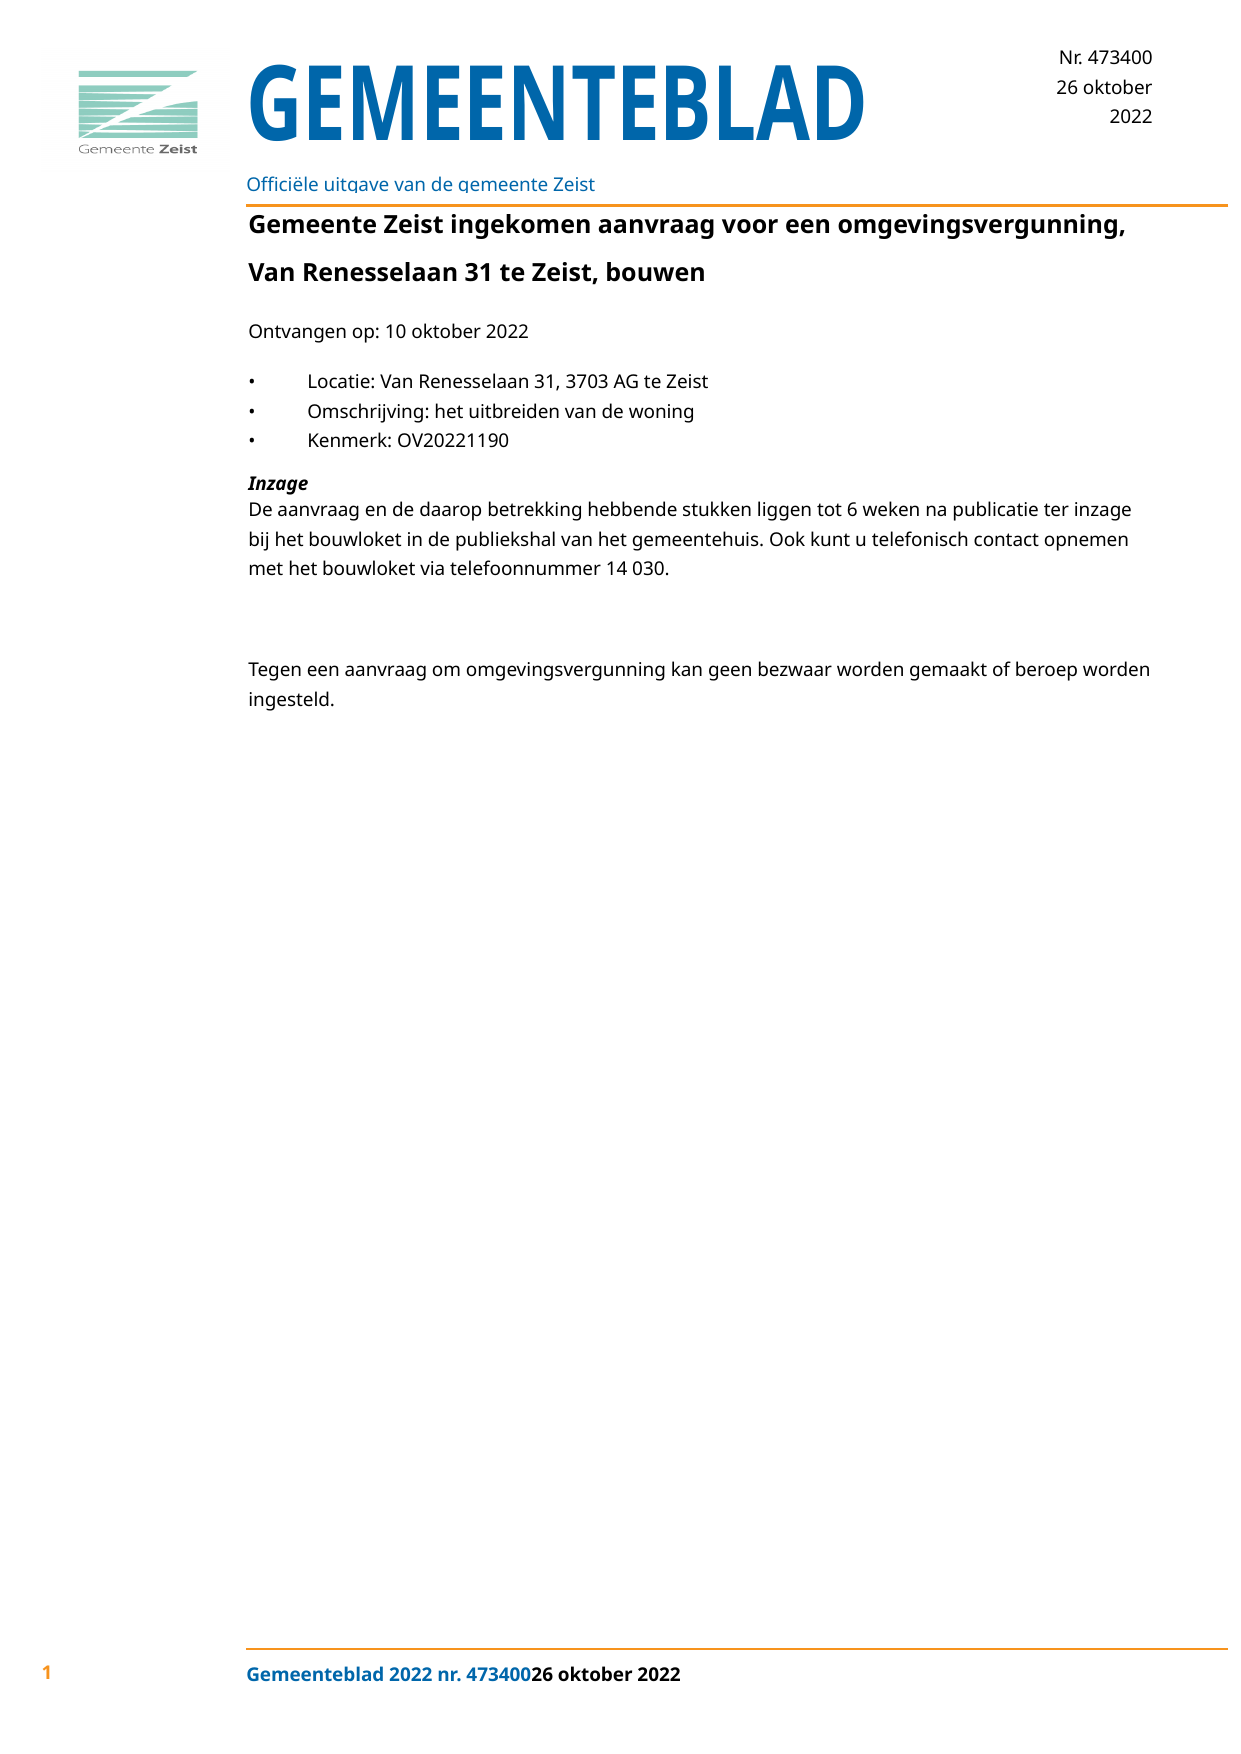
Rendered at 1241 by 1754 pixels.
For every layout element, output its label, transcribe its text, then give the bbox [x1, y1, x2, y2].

list Omschrijving: het uitbreiden van de woning [248, 398, 1152, 424]
text Inzage [248, 471, 1152, 496]
list Kenmerk: OV20221190 [248, 427, 1152, 453]
picture [41, 47, 231, 172]
text De aanvraag en de daarop betrekking hebbende stukken liggen tot 6 weken na publicatie ter inzage bij het bouwloket in de publiekshal van het gemeentehuis. Ook kunt u telefonisch contact opnemen met het bouwloket via telefoonnummer 14 030. [248, 496, 1152, 581]
text Ontvangen op: 10 oktober 2022 [248, 318, 1152, 344]
text Gemeente Zeist ingekomen aanvraag voor een omgevingsvergunning, Van Renesselaan 31 te Zeist, bouwen [248, 207, 1152, 288]
text Tegen een aanvraag om omgevingsvergunning kan geen bezwaar worden gemaakt of beroep worden ingesteld. [248, 656, 1152, 712]
list Locatie: Van Renesselaan 31, 3703 AG te Zeist [248, 368, 1152, 394]
